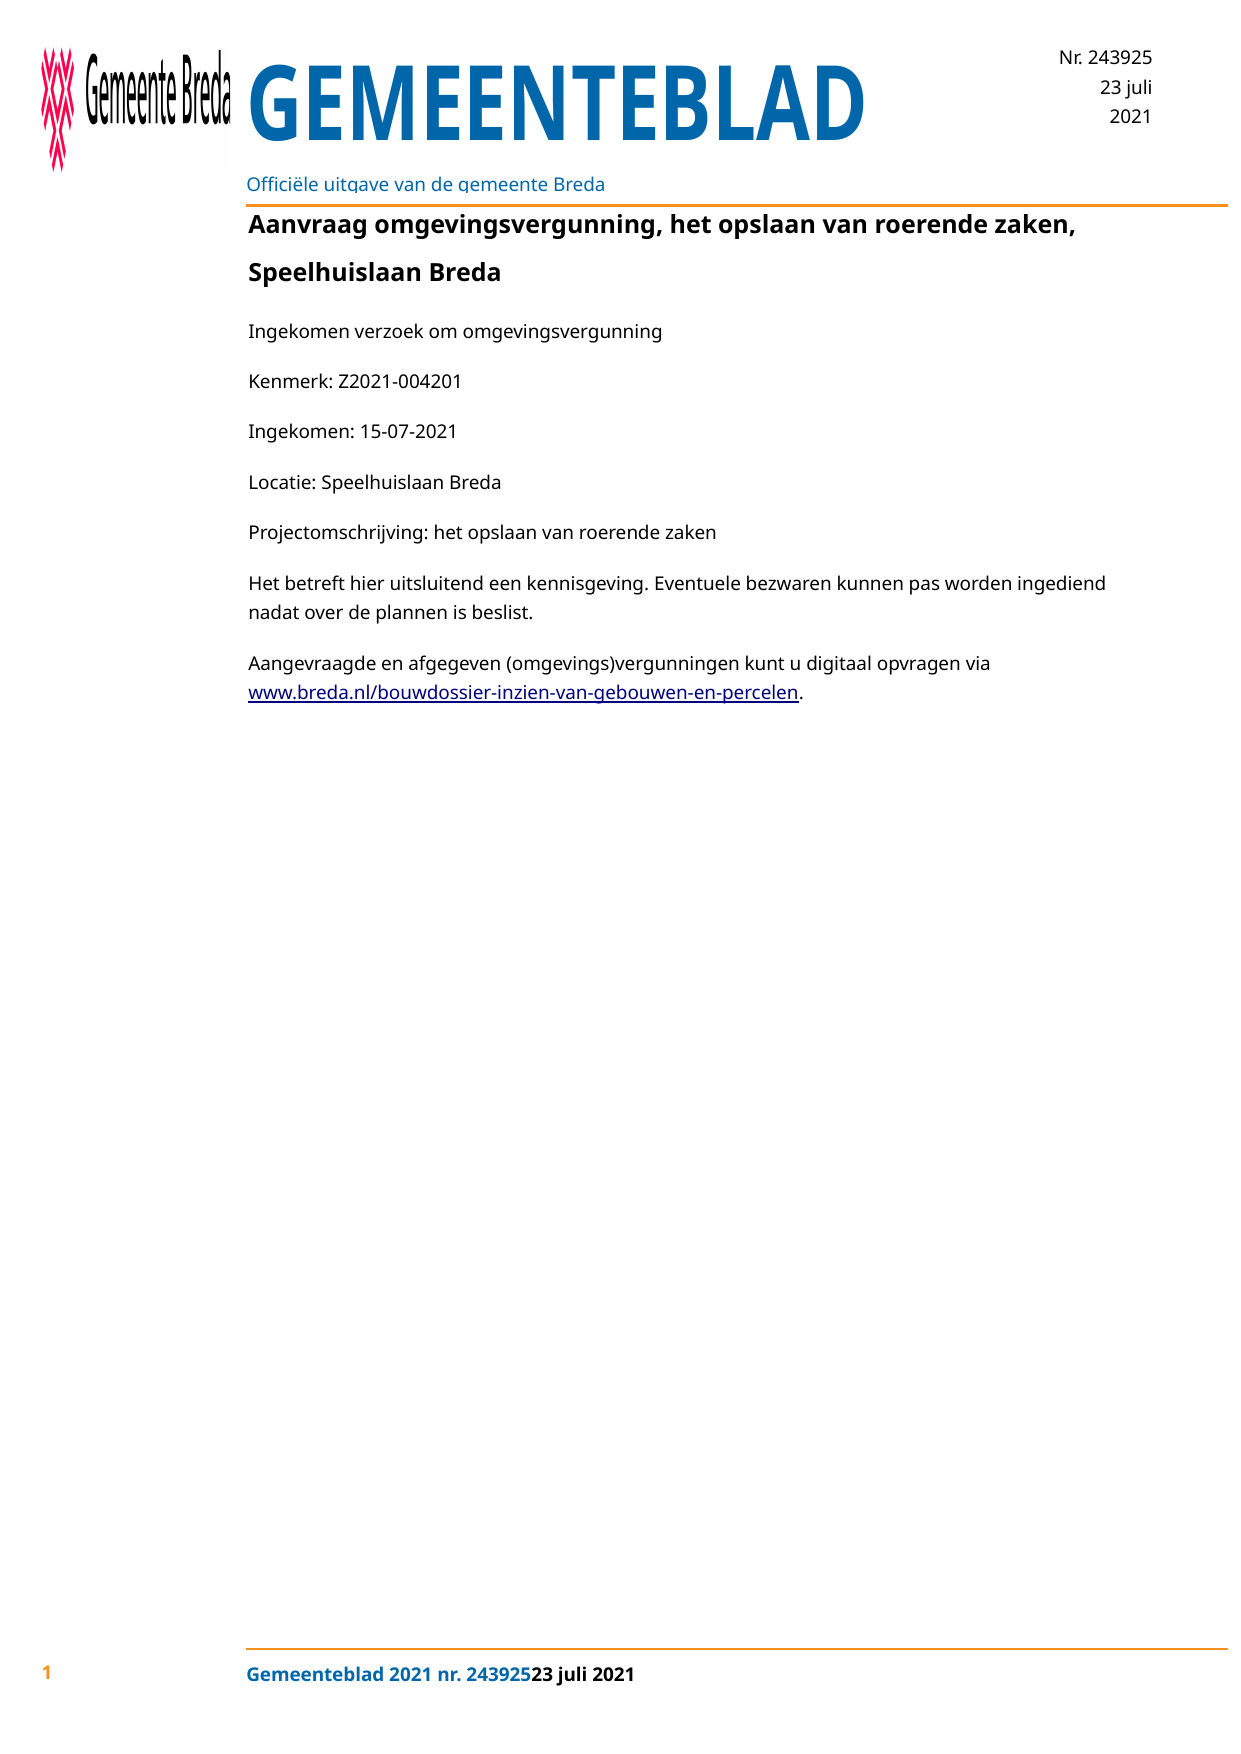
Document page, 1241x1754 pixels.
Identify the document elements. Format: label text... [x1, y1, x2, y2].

text Het betreft hier uitsluitend een kennisgeving. Eventuele bezwaren kunnen pas worden ingediend nadat over de plannen is beslist. [248, 570, 1152, 625]
picture [41, 47, 231, 172]
text Kenmerk: Z2021-004201 [248, 368, 1152, 394]
text Aangevraagde en afgegeven (omgevings)vergunningen kunt u digitaal opvragen via www.breda.nl/bouwdossier-inzien-van-gebouwen-en-percelen. [248, 650, 1152, 705]
text Ingekomen: 15-07-2021 [248, 419, 1152, 444]
text Projectomschrijving: het opslaan van roerende zaken [248, 519, 1152, 545]
text Locatie: Speelhuislaan Breda [248, 469, 1152, 495]
text Aanvraag omgevingsvergunning, het opslaan van roerende zaken, Speelhuislaan Breda [248, 207, 1152, 288]
text Ingekomen verzoek om omgevingsvergunning [248, 318, 1152, 344]
